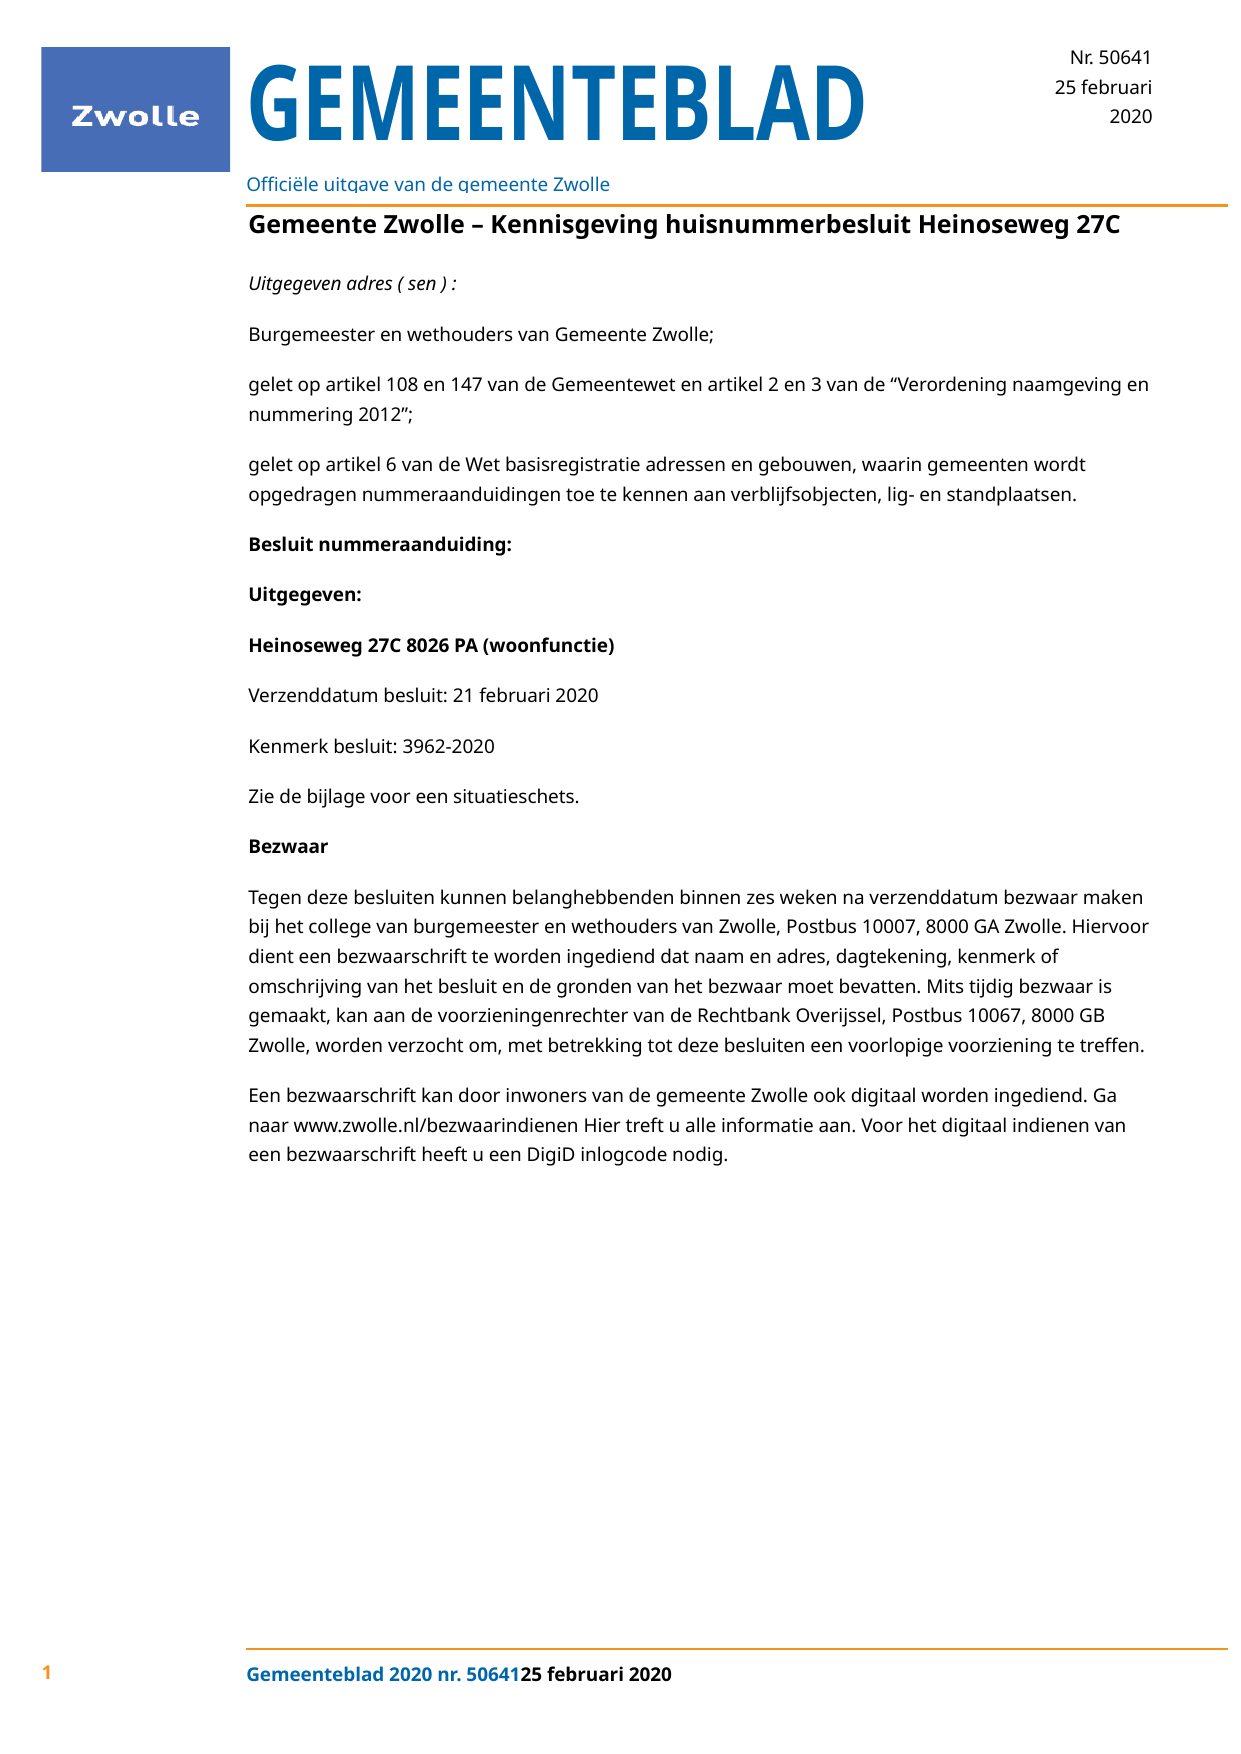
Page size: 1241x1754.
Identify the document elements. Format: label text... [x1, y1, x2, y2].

text gelet op artikel 108 en 147 van de Gemeentewet en artikel 2 en 3 van de “Verordening naamgeving en nummering 2012”; [248, 371, 1152, 426]
text Tegen deze besluiten kunnen belanghebbenden binnen zes weken na verzenddatum bezwaar maken bij het college van burgemeester en wethouders van Zwolle, Postbus 10007, 8000 GA Zwolle. Hiervoor dient een bezwaarschrift te worden ingediend dat naam en adres, dagtekening, kenmerk of omschrijving van het besluit en de gronden van het bezwaar moet bevatten. Mits tijdig bezwaar is gemaakt, kan aan de voorzieningenrechter van de Rechtbank Overijssel, Postbus 10067, 8000 GB Zwolle, worden verzocht om, met betrekking tot deze besluiten een voorlopige voorziening te treffen. [248, 884, 1152, 1058]
text Bezwaar [248, 834, 1152, 859]
text Gemeente Zwolle – Kennisgeving huisnummerbesluit Heinoseweg 27C [248, 207, 1152, 241]
text gelet op artikel 6 van de Wet basisregistratie adressen en gebouwen, waarin gemeenten wordt opgedragen nummeraanduidingen toe te kennen aan verblijfsobjecten, lig- en standplaatsen. [248, 451, 1152, 506]
text Kenmerk besluit: 3962-2020 [248, 733, 1152, 758]
text Heinoseweg 27C 8026 PA (woonfunctie) [248, 632, 1152, 658]
picture [41, 47, 231, 172]
text Zie de bijlage voor een situatieschets. [248, 783, 1152, 809]
text Burgemeester en wethouders van Gemeente Zwolle; [248, 321, 1152, 346]
text Uitgegeven: [248, 582, 1152, 607]
text Uitgegeven adres ( sen ) : [248, 270, 1152, 296]
text Een bezwaarschrift kan door inwoners van de gemeente Zwolle ook digitaal worden ingediend. Ga naar www.zwolle.nl/bezwaarindienen Hier treft u alle informatie aan. Voor het digitaal indienen van een bezwaarschrift heeft u een DigiD inlogcode nodig. [248, 1082, 1152, 1167]
text Verzenddatum besluit: 21 februari 2020 [248, 682, 1152, 708]
text Besluit nummeraanduiding: [248, 531, 1152, 557]
